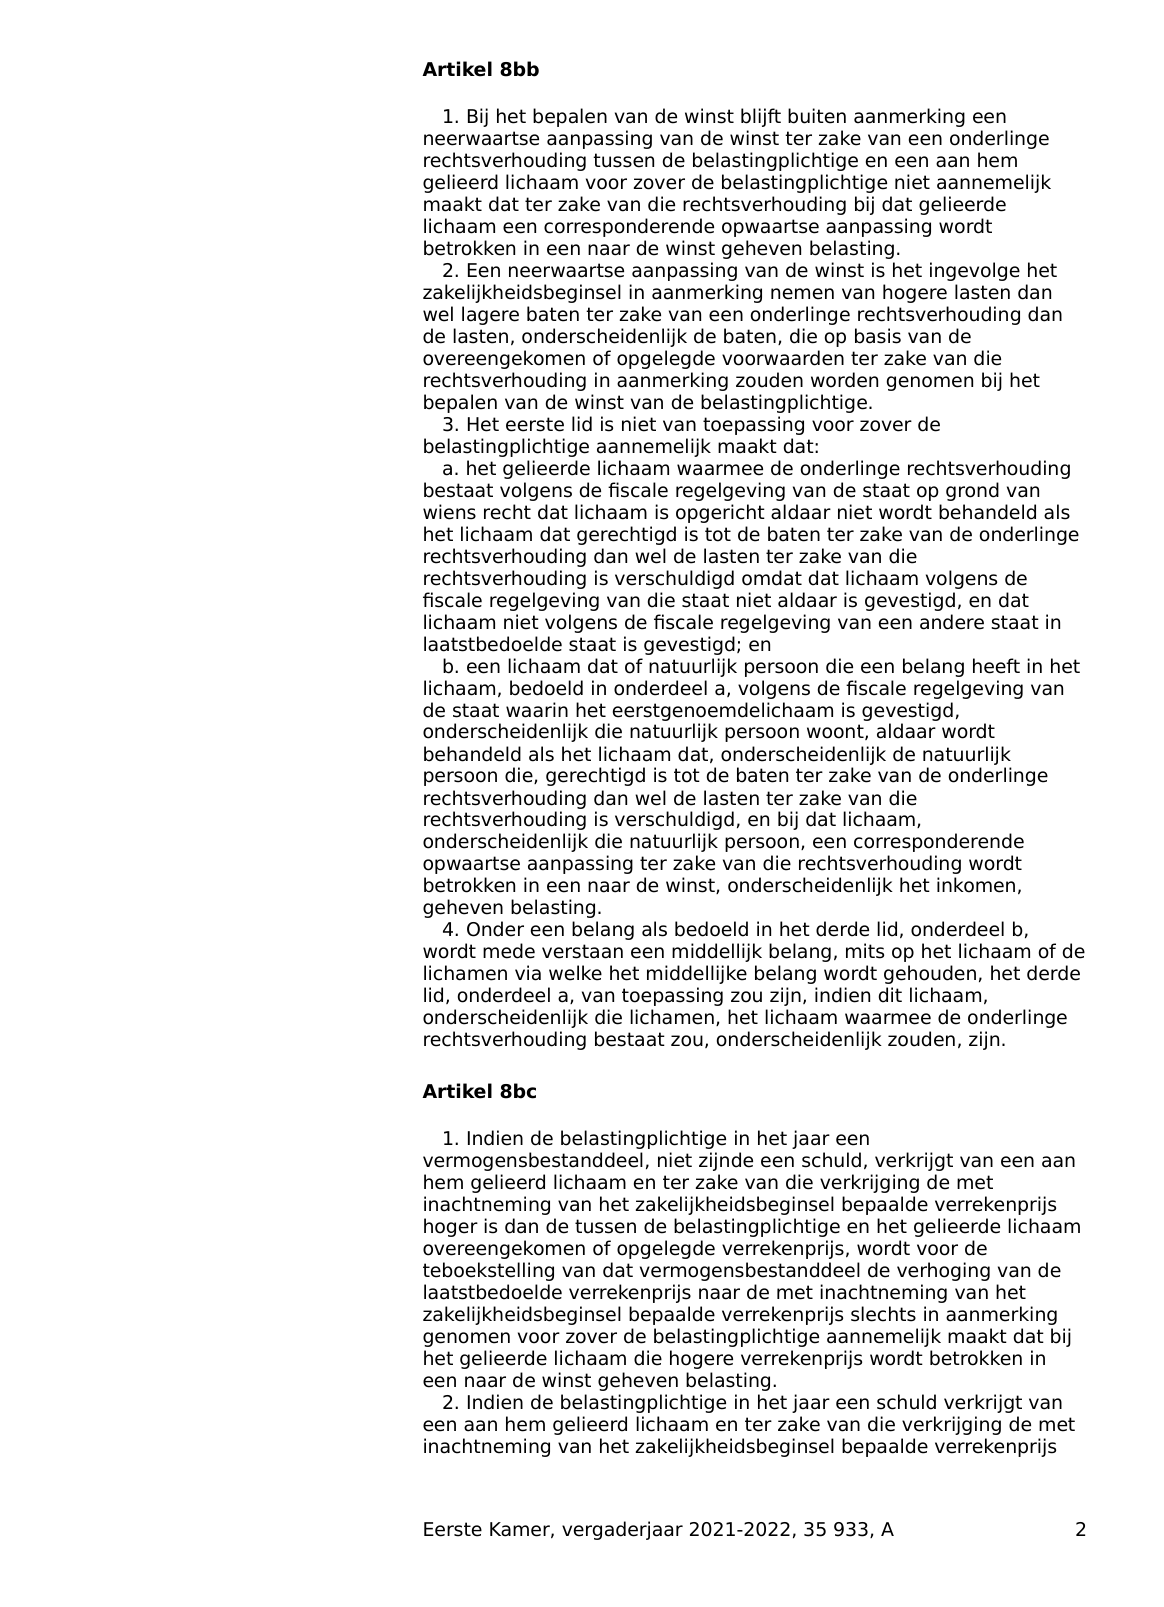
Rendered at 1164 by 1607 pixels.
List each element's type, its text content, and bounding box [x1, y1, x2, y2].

text 2. Een neerwaartse aanpassing van de winst is het ingevolge het zakelijkheidsbeginsel in aanmerking nemen van hogere lasten dan wel lagere baten ter zake van een onderlinge rechtsverhouding dan de lasten, onderscheidenlijk de baten, die op basis van de overeengekomen of opgelegde voorwaarden ter zake van die rechtsverhouding in aanmerking zouden worden genomen bij het bepalen van de winst van de belastingplichtige. [422, 260, 1087, 414]
text b. een lichaam dat of natuurlijk persoon die een belang heeft in het lichaam, bedoeld in onderdeel a, volgens de fiscale regelgeving van de staat waarin het eerstgenoemdelichaam is gevestigd, onderscheidenlijk die natuurlijk persoon woont, aldaar wordt behandeld als het lichaam dat, onderscheidenlijk de natuurlijk persoon die, gerechtigd is tot de baten ter zake van de onderlinge rechtsverhouding dan wel de lasten ter zake van die rechtsverhouding is verschuldigd, en bij dat lichaam, onderscheidenlijk die natuurlijk persoon, een corresponderende opwaartse aanpassing ter zake van die rechtsverhouding wordt betrokken in een naar de winst, onderscheidenlijk het inkomen, geheven belasting. [422, 656, 1087, 919]
text 2. Indien de belastingplichtige in het jaar een schuld verkrijgt van een aan hem gelieerd lichaam en ter zake van die verkrijging de met inachtneming van het zakelijkheidsbeginsel bepaalde verrekenprijs [422, 1392, 1087, 1458]
text 1. Bij het bepalen van de winst blijft buiten aanmerking een neerwaartse aanpassing van de winst ter zake van een onderlinge rechtsverhouding tussen de belastingplichtige en een aan hem gelieerd lichaam voor zover de belastingplichtige niet aannemelijk maakt dat ter zake van die rechtsverhouding bij dat gelieerde lichaam een corresponderende opwaartse aanpassing wordt betrokken in een naar de winst geheven belasting. [422, 106, 1087, 260]
text a. het gelieerde lichaam waarmee de onderlinge rechtsverhouding bestaat volgens de fiscale regelgeving van de staat op grond van wiens recht dat lichaam is opgericht aldaar niet wordt behandeld als het lichaam dat gerechtigd is tot de baten ter zake van de onderlinge rechtsverhouding dan wel de lasten ter zake van die rechtsverhouding is verschuldigd omdat dat lichaam volgens de fiscale regelgeving van die staat niet aldaar is gevestigd, en dat lichaam niet volgens de fiscale regelgeving van een andere staat in laatstbedoelde staat is gevestigd; en [422, 458, 1087, 656]
text 3. Het eerste lid is niet van toepassing voor zover de belastingplichtige aannemelijk maakt dat: [422, 414, 1087, 458]
subtitle Artikel 8bc [422, 1081, 1087, 1103]
text 4. Onder een belang als bedoeld in het derde lid, onderdeel b, wordt mede verstaan een middellijk belang, mits op het lichaam of de lichamen via welke het middellijke belang wordt gehouden, het derde lid, onderdeel a, van toepassing zou zijn, indien dit lichaam, onderscheidenlijk die lichamen, het lichaam waarmee de onderlinge rechtsverhouding bestaat zou, onderscheidenlijk zouden, zijn. [422, 919, 1087, 1051]
text 1. Indien de belastingplichtige in het jaar een vermogensbestanddeel, niet zijnde een schuld, verkrijgt van een aan hem gelieerd lichaam en ter zake van die verkrijging de met inachtneming van het zakelijkheidsbeginsel bepaalde verrekenprijs hoger is dan de tussen de belastingplichtige en het gelieerde lichaam overeengekomen of opgelegde verrekenprijs, wordt voor de teboekstelling van dat vermogensbestanddeel de verhoging van de laatstbedoelde verrekenprijs naar de met inachtneming van het zakelijkheidsbeginsel bepaalde verrekenprijs slechts in aanmerking genomen voor zover de belastingplichtige aannemelijk maakt dat bij het gelieerde lichaam die hogere verrekenprijs wordt betrokken in een naar de winst geheven belasting. [422, 1128, 1087, 1392]
subtitle Artikel 8bb [422, 59, 1087, 81]
